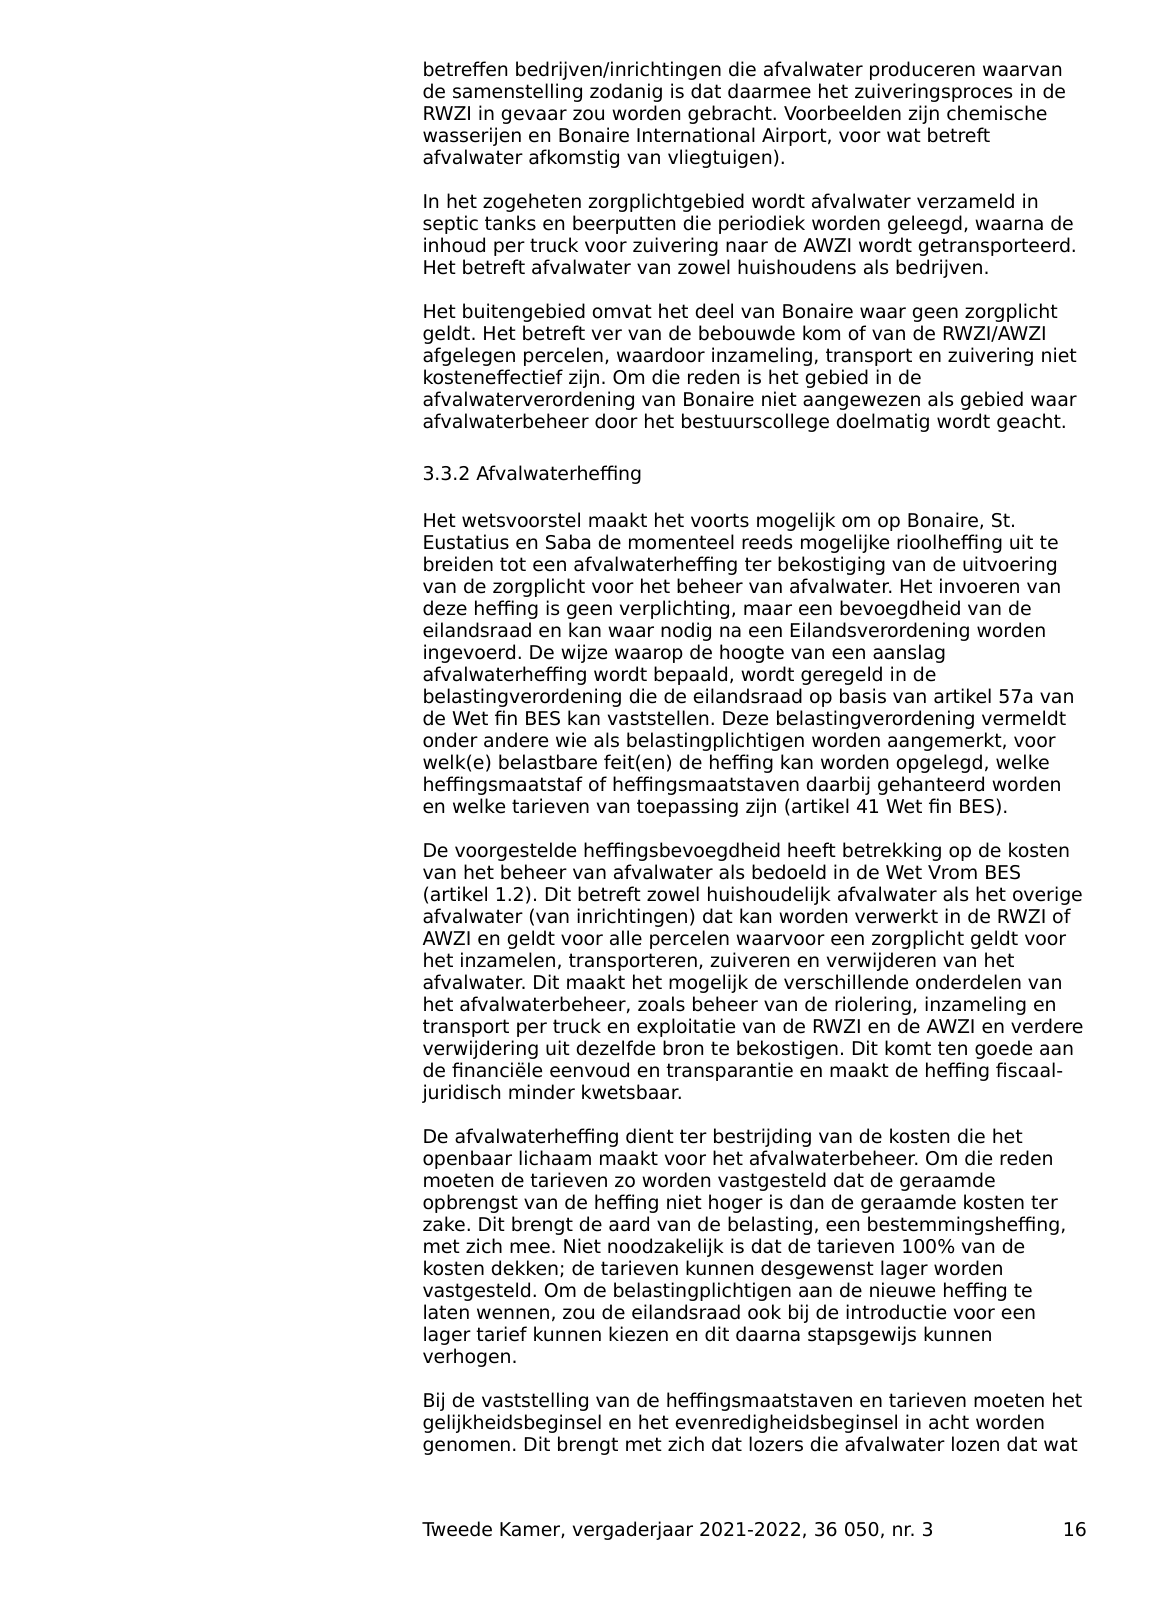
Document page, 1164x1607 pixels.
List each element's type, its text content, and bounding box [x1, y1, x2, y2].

text Bij de vaststelling van de heffingsmaatstaven en tarieven moeten het gelijkheidsbeginsel en het evenredigheidsbeginsel in acht worden genomen. Dit brengt met zich dat lozers die afvalwater lozen dat wat [422, 1390, 1087, 1456]
text De afvalwaterheffing dient ter bestrijding van de kosten die het openbaar lichaam maakt voor het afvalwaterbeheer. Om die reden moeten de tarieven zo worden vastgesteld dat de geraamde opbrengst van de heffing niet hoger is dan de geraamde kosten ter zake. Dit brengt de aard van de belasting, een bestemmingsheffing, met zich mee. Niet noodzakelijk is dat de tarieven 100% van de kosten dekken; de tarieven kunnen desgewenst lager worden vastgesteld. Om de belastingplichtigen aan de nieuwe heffing te laten wennen, zou de eilandsraad ook bij de introductie voor een lager tarief kunnen kiezen en dit daarna stapsgewijs kunnen verhogen. [422, 1126, 1087, 1368]
text betreffen bedrijven/inrichtingen die afvalwater produceren waarvan de samenstelling zodanig is dat daarmee het zuiveringsproces in de RWZI in gevaar zou worden gebracht. Voorbeelden zijn chemische wasserijen en Bonaire International Airport, voor wat betreft afvalwater afkomstig van vliegtuigen). [422, 59, 1087, 169]
subtitle 3.3.2 Afvalwaterheffing [422, 463, 1087, 485]
text Het wetsvoorstel maakt het voorts mogelijk om op Bonaire, St. Eustatius en Saba de momenteel reeds mogelijke rioolheffing uit te breiden tot een afvalwaterheffing ter bekostiging van de uitvoering van de zorgplicht voor het beheer van afvalwater. Het invoeren van deze heffing is geen verplichting, maar een bevoegdheid van de eilandsraad en kan waar nodig na een Eilandsverordening worden ingevoerd. De wijze waarop de hoogte van een aanslag afvalwaterheffing wordt bepaald, wordt geregeld in de belastingverordening die de eilandsraad op basis van artikel 57a van de Wet fin BES kan vaststellen. Deze belastingverordening vermeldt onder andere wie als belastingplichtigen worden aangemerkt, voor welk(e) belastbare feit(en) de heffing kan worden opgelegd, welke heffingsmaatstaf of heffingsmaatstaven daarbij gehanteerd worden en welke tarieven van toepassing zijn (artikel 41 Wet fin BES). [422, 510, 1087, 818]
text Het buitengebied omvat het deel van Bonaire waar geen zorgplicht geldt. Het betreft ver van de bebouwde kom of van de RWZI/AWZI afgelegen percelen, waardoor inzameling, transport en zuivering niet kosteneffectief zijn. Om die reden is het gebied in de afvalwaterverordening van Bonaire niet aangewezen als gebied waar afvalwaterbeheer door het bestuurscollege doelmatig wordt geacht. [422, 301, 1087, 433]
text In het zogeheten zorgplichtgebied wordt afvalwater verzameld in septic tanks en beerputten die periodiek worden geleegd, waarna de inhoud per truck voor zuivering naar de AWZI wordt getransporteerd. Het betreft afvalwater van zowel huishoudens als bedrijven. [422, 191, 1087, 279]
text De voorgestelde heffingsbevoegdheid heeft betrekking op de kosten van het beheer van afvalwater als bedoeld in de Wet Vrom BES (artikel 1.2). Dit betreft zowel huishoudelijk afvalwater als het overige afvalwater (van inrichtingen) dat kan worden verwerkt in de RWZI of AWZI en geldt voor alle percelen waarvoor een zorgplicht geldt voor het inzamelen, transporteren, zuiveren en verwijderen van het afvalwater. Dit maakt het mogelijk de verschillende onderdelen van het afvalwaterbeheer, zoals beheer van de riolering, inzameling en transport per truck en exploitatie van de RWZI en de AWZI en verdere verwijdering uit dezelfde bron te bekostigen. Dit komt ten goede aan de financiële eenvoud en transparantie en maakt de heffing fiscaal-juridisch minder kwetsbaar. [422, 840, 1087, 1104]
